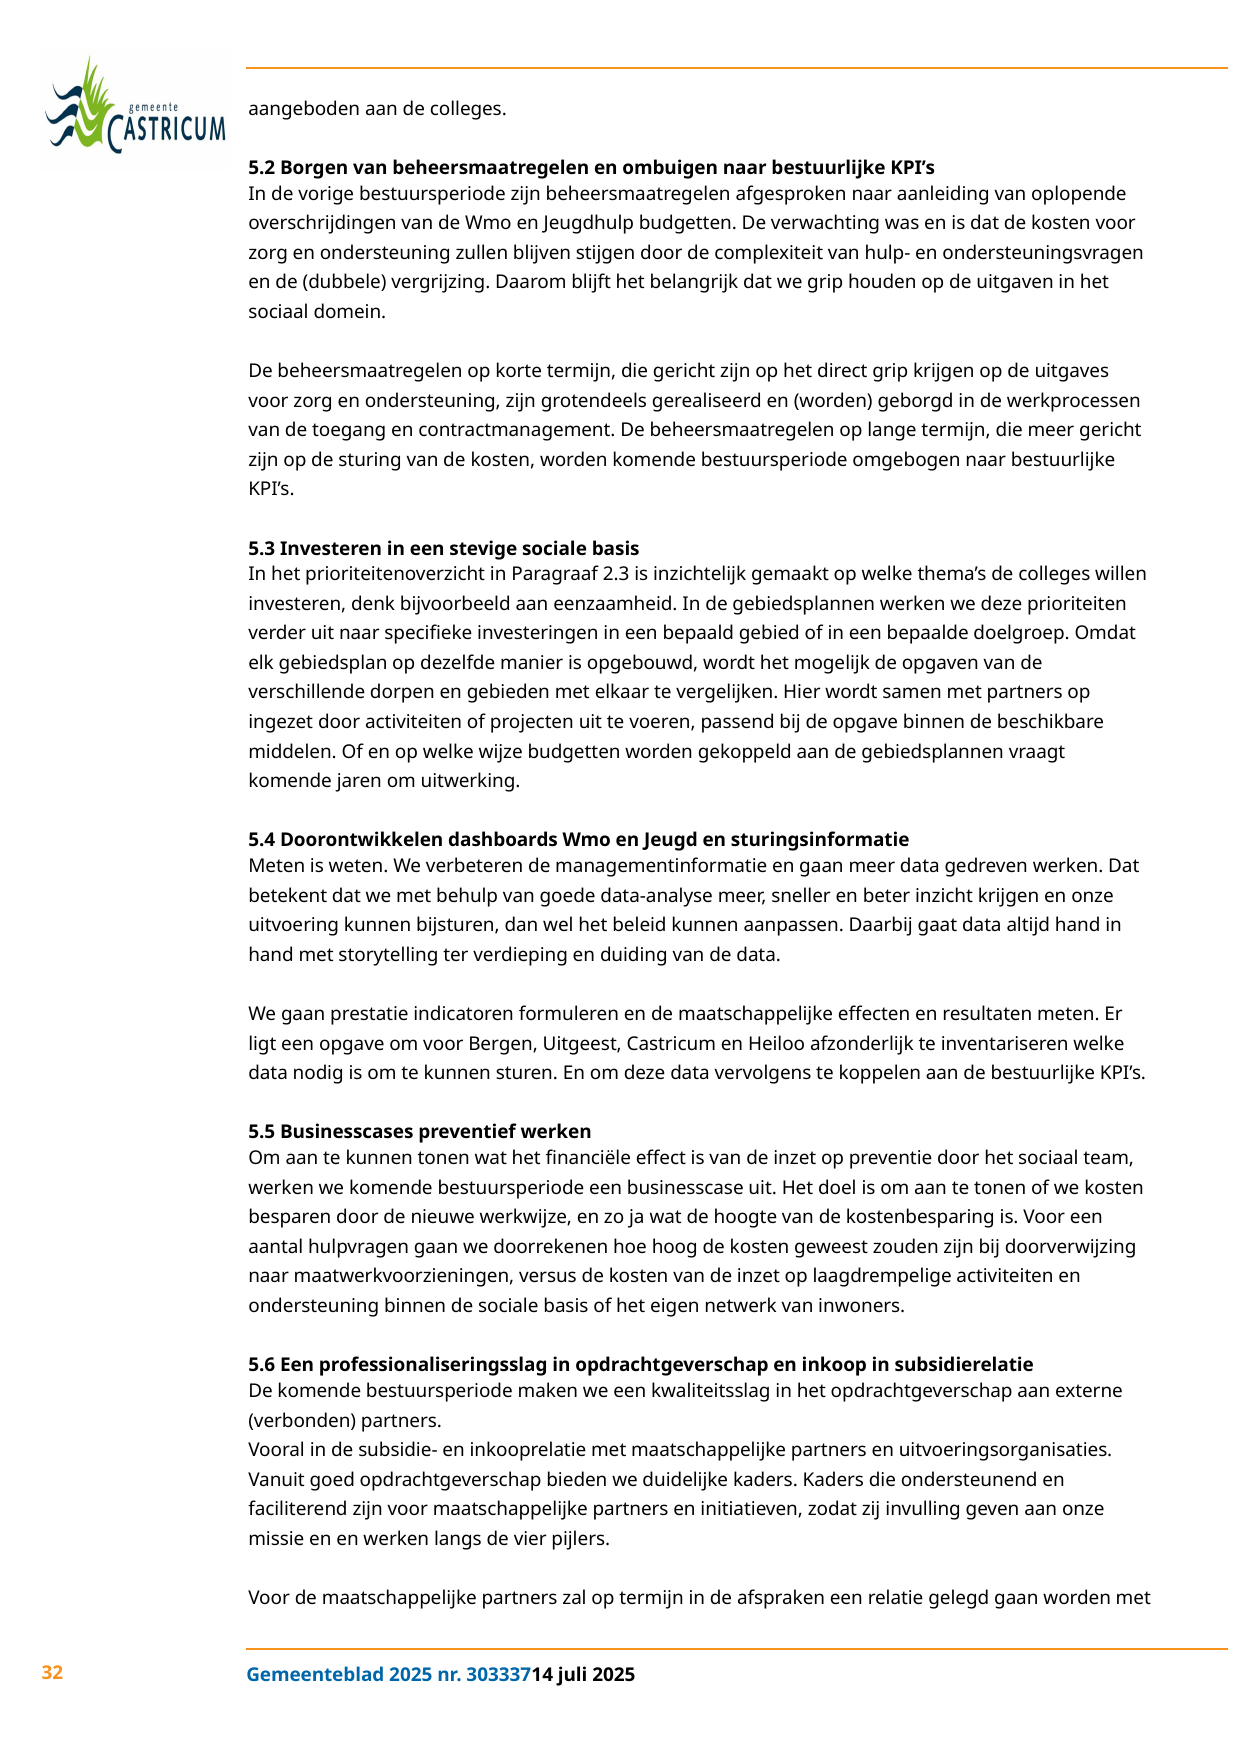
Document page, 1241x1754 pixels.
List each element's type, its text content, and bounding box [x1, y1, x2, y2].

text Meten is weten. We verbeteren de managementinformatie en gaan meer data gedreven werken. Dat betekent dat we met behulp van goede data-analyse meer, sneller en beter inzicht krijgen en onze uitvoering kunnen bijsturen, dan wel het beleid kunnen aanpassen. Daarbij gaat data altijd hand in hand met storytelling ter verdieping en duiding van de data. [248, 852, 1152, 967]
text Vooral in de subsidie- en inkooprelatie met maatschappelijke partners en uitvoeringsorganisaties. [248, 1436, 1152, 1462]
text 5.5 Businesscases preventief werken [248, 1119, 1152, 1144]
text De beheersmaatregelen op korte termijn, die gericht zijn op het direct grip krijgen op de uitgaves voor zorg en ondersteuning, zijn grotendeels gerealiseerd en (worden) geborgd in de werkprocessen van de toegang en contractmanagement. De beheersmaatregelen op lange termijn, die meer gericht zijn op de sturing van de kosten, worden komende bestuursperiode omgebogen naar bestuurlijke KPI’s. [248, 357, 1152, 501]
text aangeboden aan de colleges. [248, 95, 1152, 121]
text De komende bestuursperiode maken we een kwaliteitsslag in het opdrachtgeverschap aan externe (verbonden) partners. [248, 1377, 1152, 1432]
picture [41, 47, 231, 172]
text Voor de maatschappelijke partners zal op termijn in de afspraken een relatie gelegd gaan worden met [248, 1584, 1152, 1610]
text 5.3 Investeren in een stevige sociale basis [248, 535, 1152, 560]
text 5.6 Een professionaliseringsslag in opdrachtgeverschap en inkoop in subsidierelatie [248, 1351, 1152, 1377]
text We gaan prestatie indicatoren formuleren en de maatschappelijke effecten en resultaten meten. Er ligt een opgave om voor Bergen, Uitgeest, Castricum en Heiloo afzonderlijk te inventariseren welke data nodig is om te kunnen sturen. En om deze data vervolgens te koppelen aan de bestuurlijke KPI’s. [248, 1000, 1152, 1085]
text In de vorige bestuursperiode zijn beheersmaatregelen afgesproken naar aanleiding van oplopende overschrijdingen van de Wmo en Jeugdhulp budgetten. De verwachting was en is dat de kosten voor zorg en ondersteuning zullen blijven stijgen door de complexiteit van hulp- en ondersteuningsvragen en de (dubbele) vergrijzing. Daarom blijft het belangrijk dat we grip houden op de uitgaven in het sociaal domein. [248, 180, 1152, 324]
text In het prioriteitenoverzicht in Paragraaf 2.3 is inzichtelijk gemaakt op welke thema’s de colleges willen investeren, denk bijvoorbeeld aan eenzaamheid. In de gebiedsplannen werken we deze prioriteiten verder uit naar specifieke investeringen in een bepaald gebied of in een bepaalde doelgroep. Omdat elk gebiedsplan op dezelfde manier is opgebouwd, wordt het mogelijk de opgaven van de verschillende dorpen en gebieden met elkaar te vergelijken. Hier wordt samen met partners op ingezet door activiteiten of projecten uit te voeren, passend bij de opgave binnen de beschikbare middelen. Of en op welke wijze budgetten worden gekoppeld aan de gebiedsplannen vraagt komende jaren om uitwerking. [248, 560, 1152, 793]
text Om aan te kunnen tonen wat het financiële effect is van de inzet op preventie door het sociaal team, werken we komende bestuursperiode een businesscase uit. Het doel is om aan te tonen of we kosten besparen door de nieuwe werkwijze, en zo ja wat de hoogte van de kostenbesparing is. Voor een aantal hulpvragen gaan we doorrekenen hoe hoog de kosten geweest zouden zijn bij doorverwijzing naar maatwerkvoorzieningen, versus de kosten van de inzet op laagdrempelige activiteiten en ondersteuning binnen de sociale basis of het eigen netwerk van inwoners. [248, 1144, 1152, 1318]
text Vanuit goed opdrachtgeverschap bieden we duidelijke kaders. Kaders die ondersteunend en faciliterend zijn voor maatschappelijke partners en initiatieven, zodat zij invulling geven aan onze missie en en werken langs de vier pijlers. [248, 1466, 1152, 1551]
text 5.2 Borgen van beheersmaatregelen en ombuigen naar bestuurlijke KPI’s [248, 154, 1152, 180]
text 5.4 Doorontwikkelen dashboards Wmo en Jeugd en sturingsinformatie [248, 827, 1152, 852]
